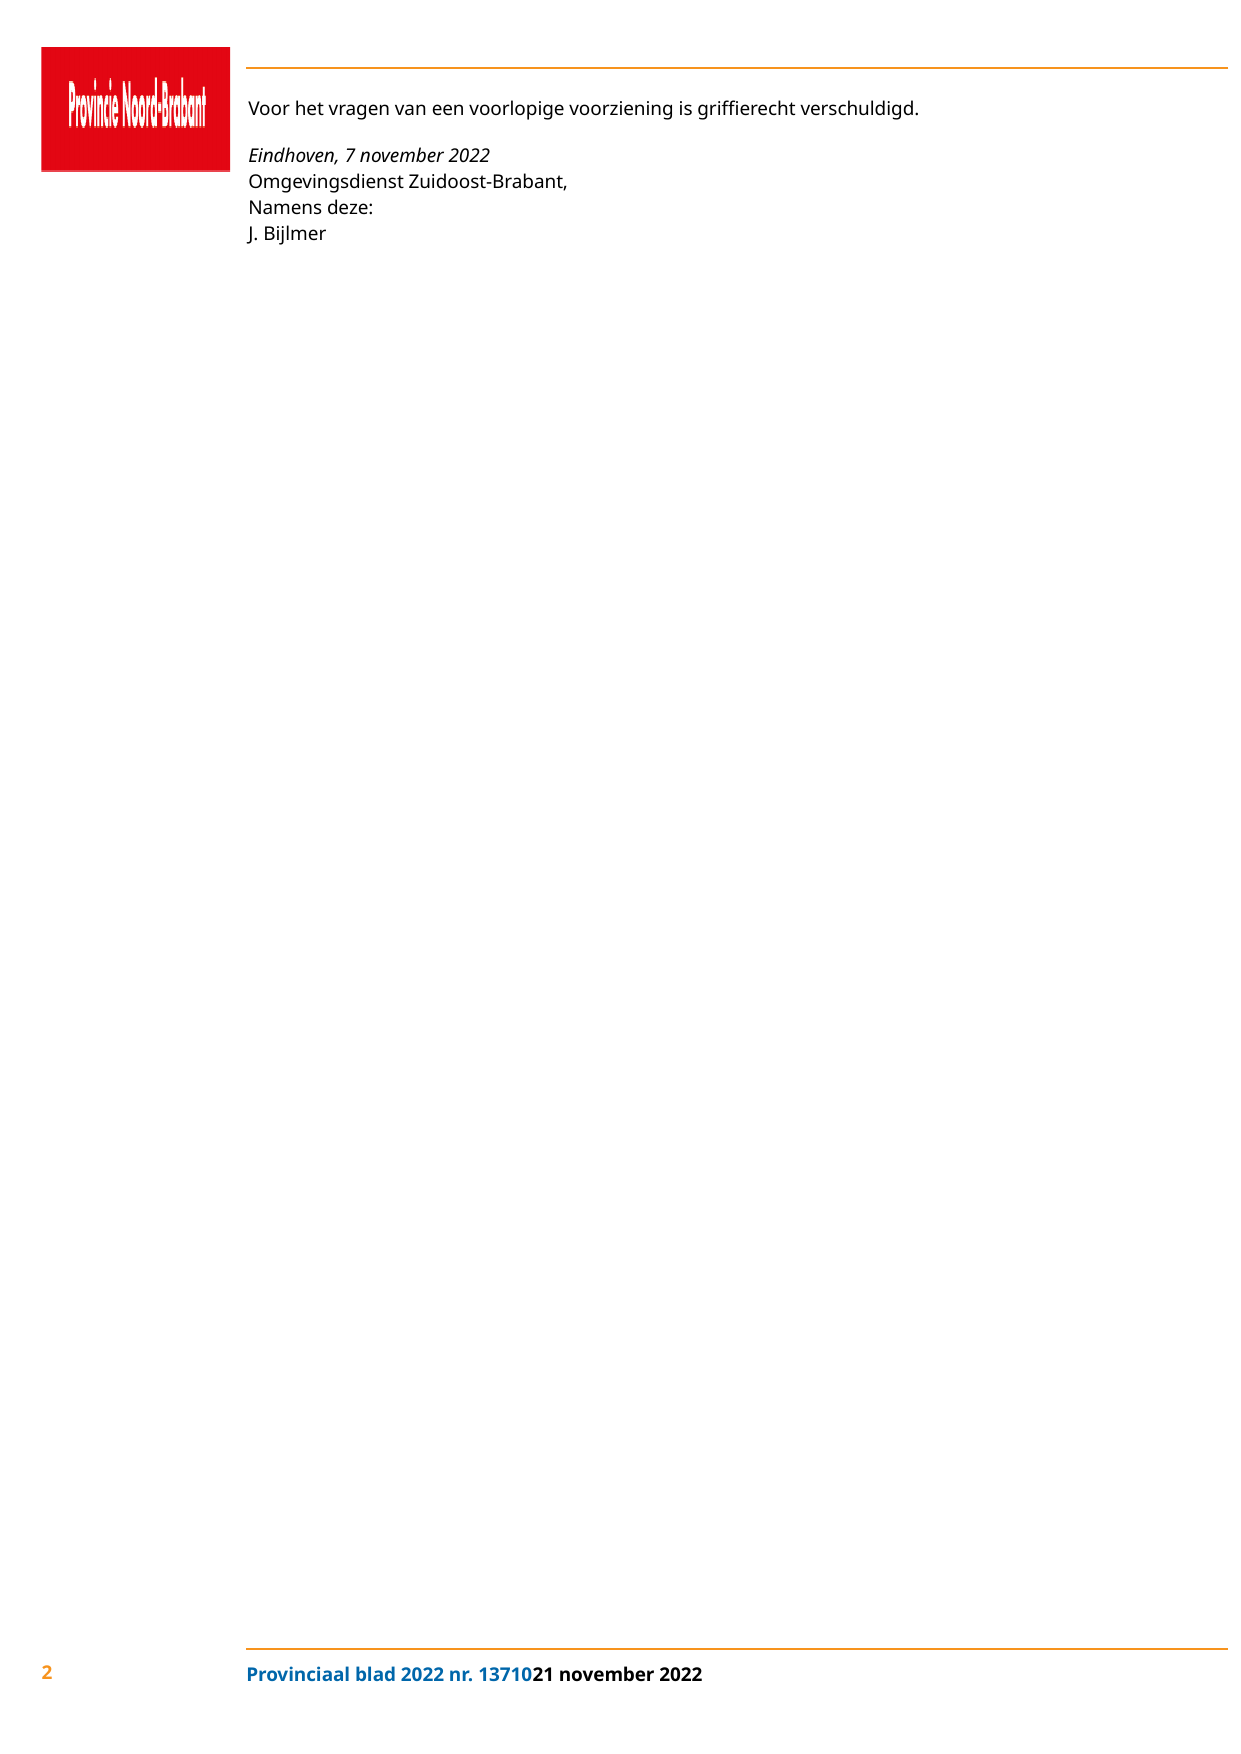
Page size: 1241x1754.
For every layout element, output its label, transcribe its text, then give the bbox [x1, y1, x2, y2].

text Voor het vragen van een voorlopige voorziening is griffierecht verschuldigd. [248, 95, 1152, 121]
text Eindhoven, 7 november 2022 [248, 143, 1152, 168]
text Namens deze: [248, 194, 1152, 220]
text Omgevingsdienst Zuidoost-Brabant, [248, 168, 1152, 194]
text J. Bijlmer [248, 220, 1152, 246]
picture [41, 47, 231, 172]
